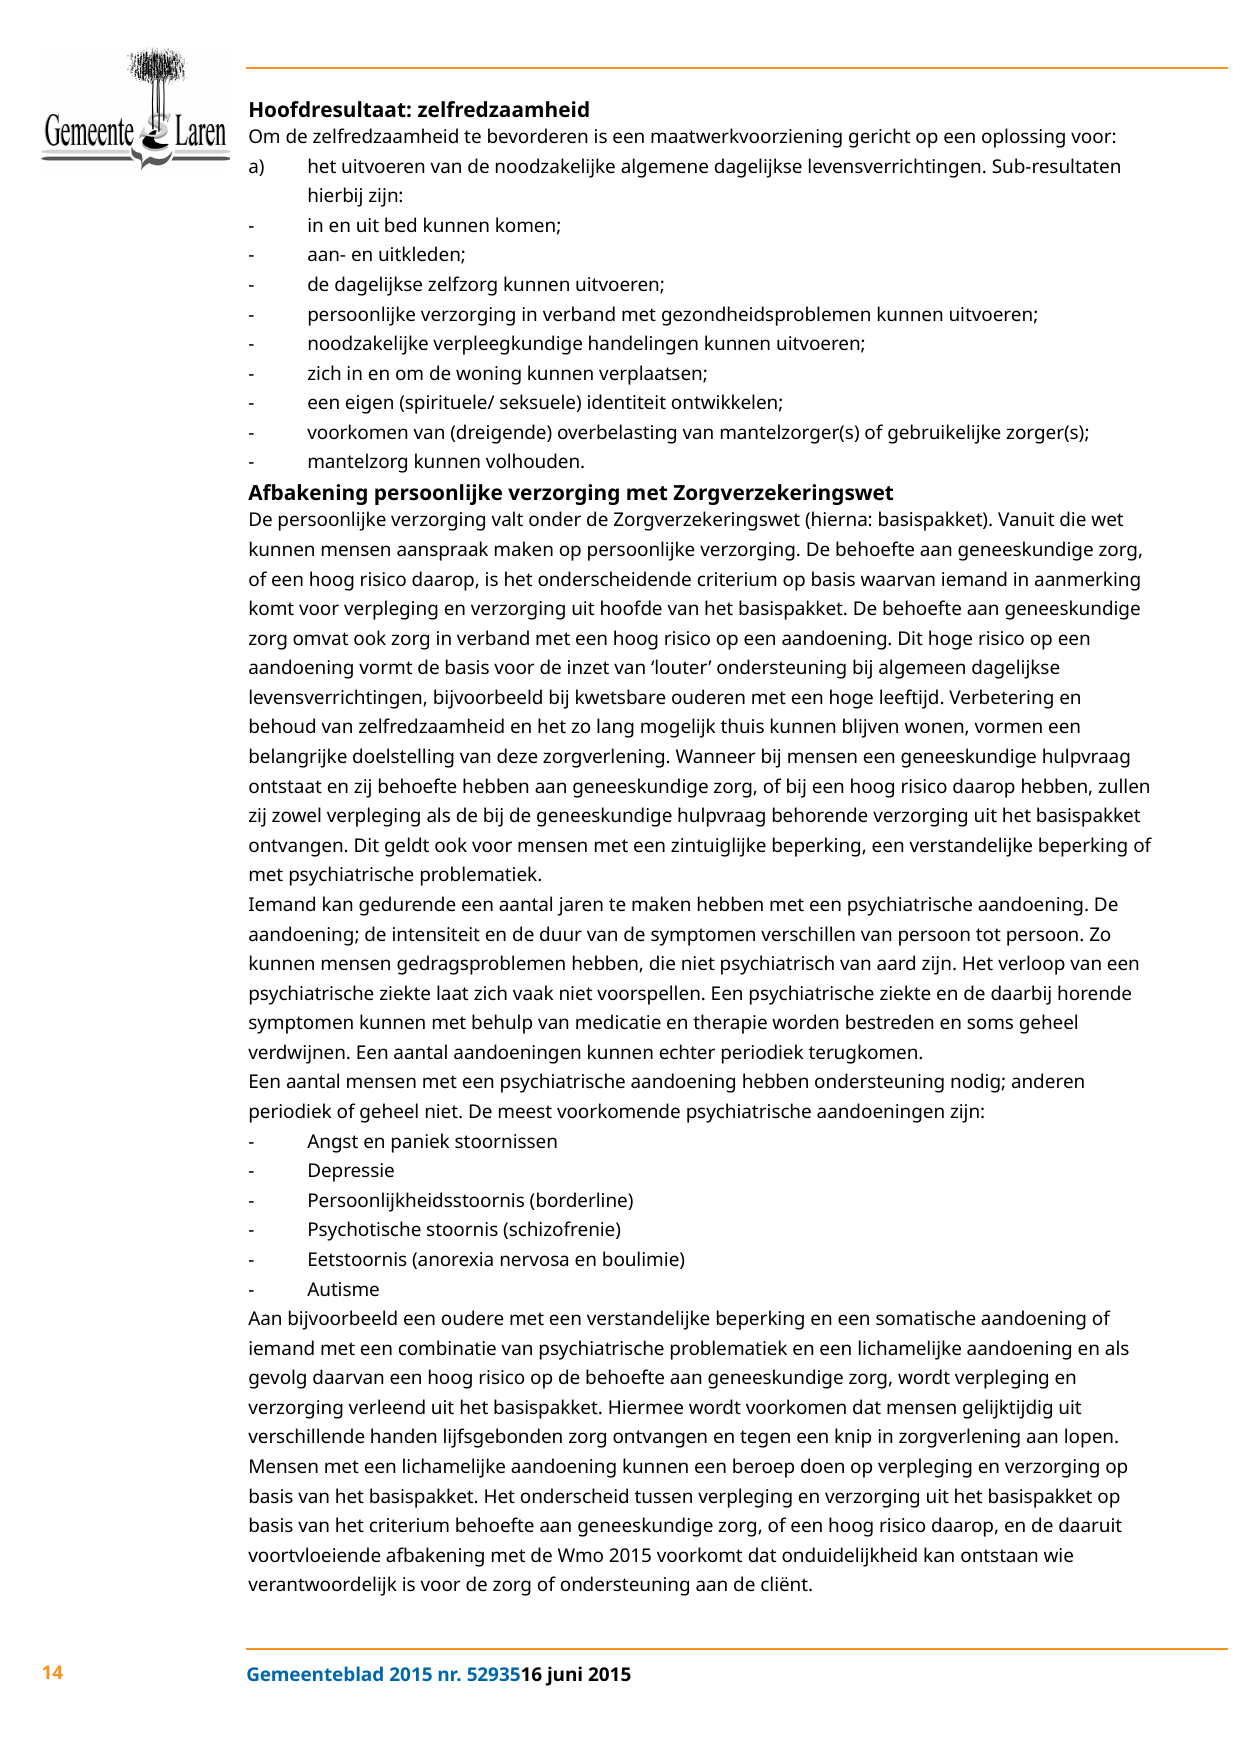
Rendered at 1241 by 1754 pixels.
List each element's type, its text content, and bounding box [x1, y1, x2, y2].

text Iemand kan gedurende een aantal jaren te maken hebben met een psychiatrische aandoening. De aandoening; de intensiteit en de duur van de symptomen verschillen van persoon tot persoon. Zo kunnen mensen gedragsproblemen hebben, die niet psychiatrisch van aard zijn. Het verloop van een psychiatrische ziekte laat zich vaak niet voorspellen. Een psychiatrische ziekte en de daarbij horende symptomen kunnen met behulp van medicatie en therapie worden bestreden en soms geheel verdwijnen. Een aantal aandoeningen kunnen echter periodiek terugkomen. [248, 891, 1152, 1065]
list aan- en uitkleden; [248, 242, 1152, 267]
text Afbakening persoonlijke verzorging met Zorgverzekeringswet [248, 478, 1152, 507]
list Angst en paniek stoornissen [248, 1128, 1152, 1154]
list het uitvoeren van de noodzakelijke algemene dagelijkse levensverrichtingen. Sub-resultaten hierbij zijn: [248, 153, 1152, 208]
list persoonlijke verzorging in verband met gezondheidsproblemen kunnen uitvoeren; [248, 301, 1152, 326]
text Aan bijvoorbeeld een oudere met een verstandelijke beperking en een somatische aandoening of iemand met een combinatie van psychiatrische problematiek en een lichamelijke aandoening en als gevolg daarvan een hoog risico op de behoefte aan geneeskundige zorg, wordt verpleging en verzorging verleend uit het basispakket. Hiermee wordt voorkomen dat mensen gelijktijdig uit verschillende handen lijfsgebonden zorg ontvangen en tegen een knip in zorgverlening aan lopen. [248, 1305, 1152, 1449]
list mantelzorg kunnen volhouden. [248, 449, 1152, 474]
list in en uit bed kunnen komen; [248, 212, 1152, 238]
list Psychotische stoornis (schizofrenie) [248, 1217, 1152, 1242]
list Autisme [248, 1276, 1152, 1302]
text De persoonlijke verzorging valt onder de Zorgverzekeringswet (hierna: basispakket). Vanuit die wet kunnen mensen aanspraak maken op persoonlijke verzorging. De behoefte aan geneeskundige zorg, of een hoog risico daarop, is het onderscheidende criterium op basis waarvan iemand in aanmerking komt voor verpleging en verzorging uit hoofde van het basispakket. De behoefte aan geneeskundige zorg omvat ook zorg in verband met een hoog risico op een aandoening. Dit hoge risico op een aandoening vormt de basis voor de inzet van ‘louter’ ondersteuning bij algemeen dagelijkse levensverrichtingen, bijvoorbeeld bij kwetsbare ouderen met een hoge leeftijd. Verbetering en behoud van zelfredzaamheid en het zo lang mogelijk thuis kunnen blijven wonen, vormen een belangrijke doelstelling van deze zorgverlening. Wanneer bij mensen een geneeskundige hulpvraag ontstaat en zij behoefte hebben aan geneeskundige zorg, of bij een hoog risico daarop hebben, zullen zij zowel verpleging als de bij de geneeskundige hulpvraag behorende verzorging uit het basispakket ontvangen. Dit geldt ook voor mensen met een zintuiglijke beperking, een verstandelijke beperking of met psychiatrische problematiek. [248, 507, 1152, 887]
text Een aantal mensen met een psychiatrische aandoening hebben ondersteuning nodig; anderen periodiek of geheel niet. De meest voorkomende psychiatrische aandoeningen zijn: [248, 1069, 1152, 1124]
list Depressie [248, 1157, 1152, 1183]
list de dagelijkse zelfzorg kunnen uitvoeren; [248, 271, 1152, 297]
list noodzakelijke verpleegkundige handelingen kunnen uitvoeren; [248, 330, 1152, 356]
list een eigen (spirituele/ seksuele) identiteit ontwikkelen; [248, 389, 1152, 415]
text Hoofdresultaat: zelfredzaamheid [248, 95, 1152, 123]
list Persoonlijkheidsstoornis (borderline) [248, 1187, 1152, 1213]
picture [41, 47, 231, 172]
text Mensen met een lichamelijke aandoening kunnen een beroep doen op verpleging en verzorging op basis van het basispakket. Het onderscheid tussen verpleging en verzorging uit het basispakket op basis van het criterium behoefte aan geneeskundige zorg, of een hoog risico daarop, en de daaruit voortvloeiende afbakening met de Wmo 2015 voorkomt dat onduidelijkheid kan ontstaan wie verantwoordelijk is voor de zorg of ondersteuning aan de cliënt. [248, 1453, 1152, 1597]
list voorkomen van (dreigende) overbelasting van mantelzorger(s) of gebruikelijke zorger(s); [248, 419, 1152, 445]
text Om de zelfredzaamheid te bevorderen is een maatwerkvoorziening gericht op een oplossing voor: [248, 123, 1152, 149]
list zich in en om de woning kunnen verplaatsen; [248, 360, 1152, 386]
list Eetstoornis (anorexia nervosa en boulimie) [248, 1246, 1152, 1272]
